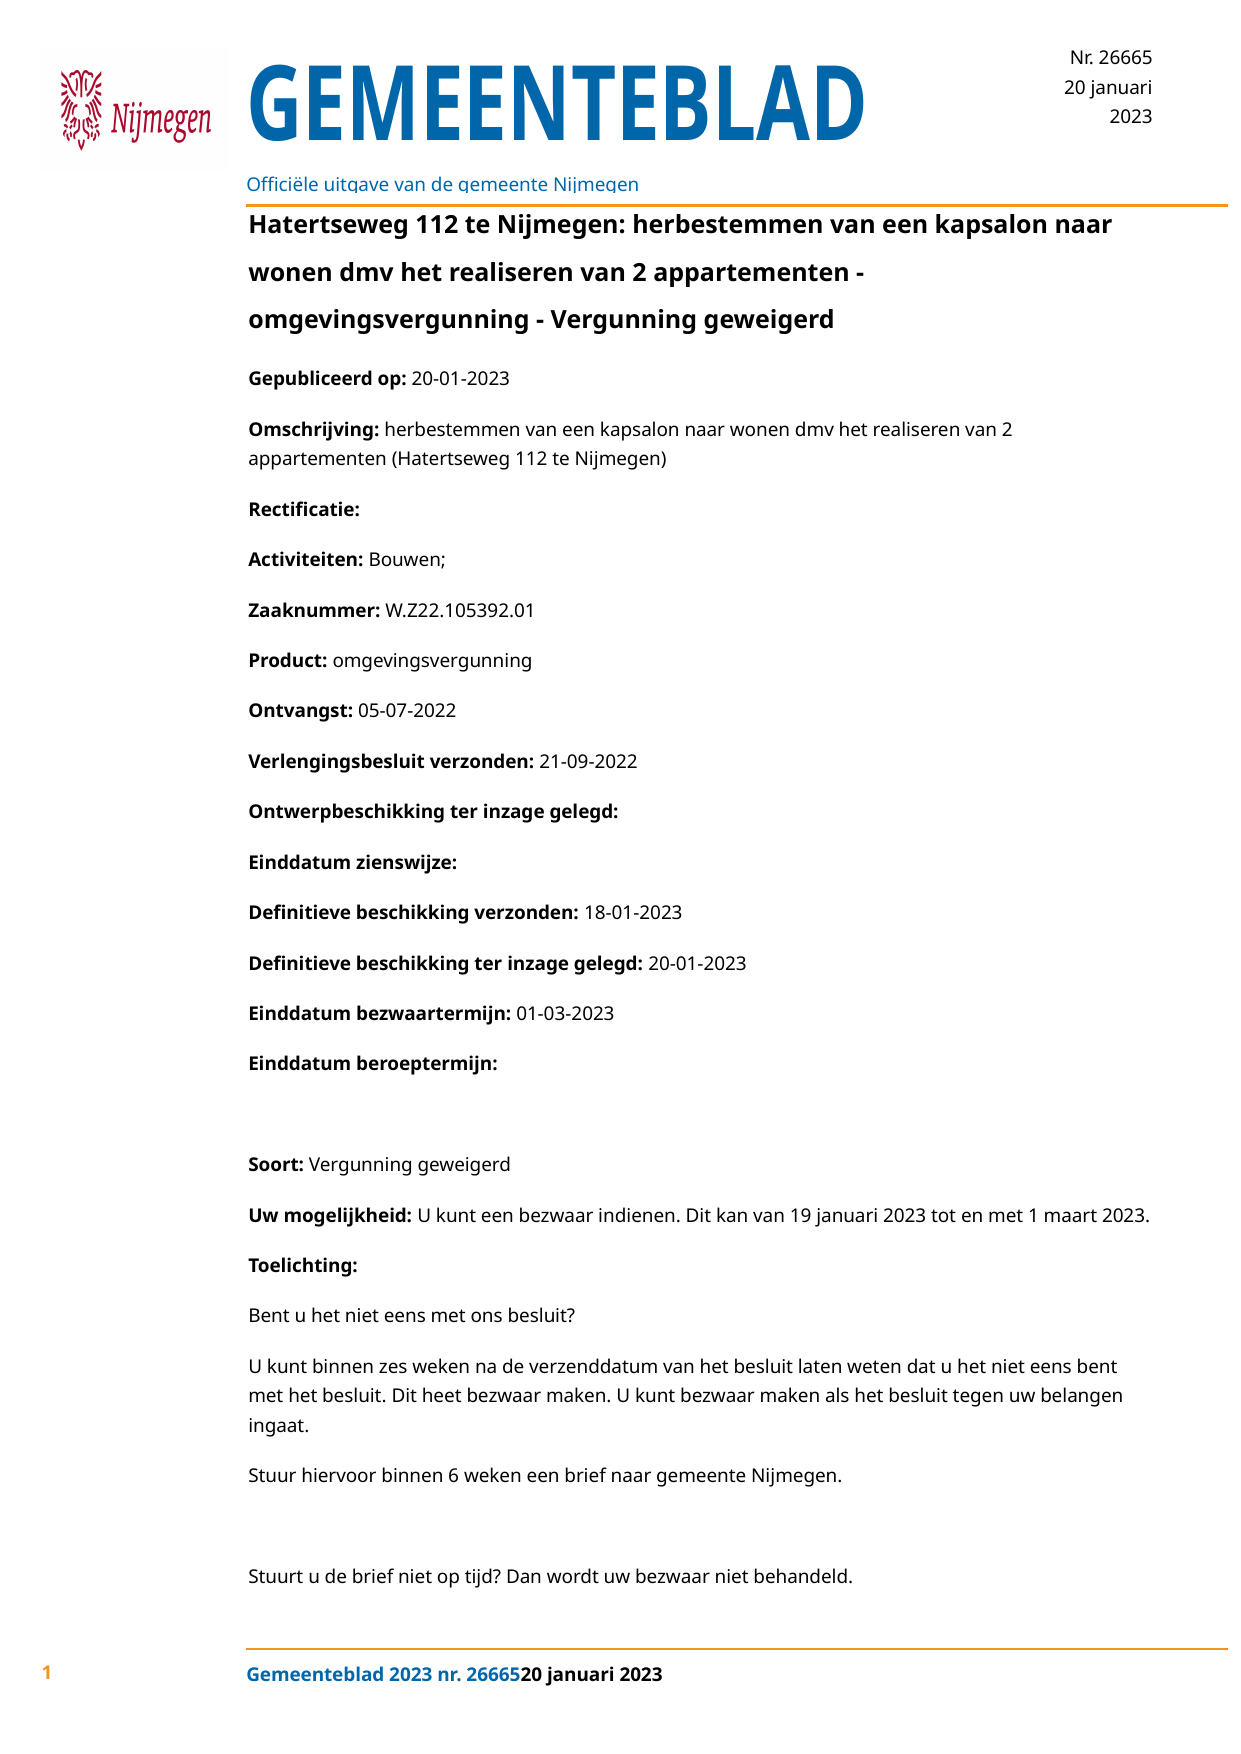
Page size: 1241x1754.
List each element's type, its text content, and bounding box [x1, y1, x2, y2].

text Activiteiten: Bouwen; [248, 546, 1152, 572]
text Rectificatie: [248, 496, 1152, 522]
text Hatertseweg 112 te Nijmegen: herbestemmen van een kapsalon naar wonen dmv het realiseren van 2 appartementen - omgevingsvergunning - Vergunning geweigerd [248, 207, 1152, 336]
text Product: omgevingsvergunning [248, 647, 1152, 673]
text Uw mogelijkheid: U kunt een bezwaar indienen. Dit kan van 19 januari 2023 tot en met 1 maart 2023. [248, 1202, 1152, 1227]
text Einddatum beroeptermijn: [248, 1051, 1152, 1076]
text Zaaknummer: W.Z22.105392.01 [248, 597, 1152, 622]
text Ontvangst: 05-07-2022 [248, 698, 1152, 723]
text Gepubliceerd op: 20-01-2023 [248, 366, 1152, 391]
text Einddatum zienswijze: [248, 849, 1152, 874]
text Bent u het niet eens met ons besluit? [248, 1303, 1152, 1328]
text Definitieve beschikking ter inzage gelegd: 20-01-2023 [248, 950, 1152, 975]
text Verlengingsbesluit verzonden: 21-09-2022 [248, 748, 1152, 774]
text Stuurt u de brief niet op tijd? Dan wordt uw bezwaar niet behandeld. [248, 1563, 1152, 1589]
picture [41, 47, 231, 172]
text Omschrijving: herbestemmen van een kapsalon naar wonen dmv het realiseren van 2 appartementen (Hatertseweg 112 te Nijmegen) [248, 416, 1152, 471]
text Stuur hiervoor binnen 6 weken een brief naar gemeente Nijmegen. [248, 1463, 1152, 1488]
text Definitieve beschikking verzonden: 18-01-2023 [248, 899, 1152, 925]
text U kunt binnen zes weken na de verzenddatum van het besluit laten weten dat u het niet eens bent met het besluit. Dit heet bezwaar maken. U kunt bezwaar maken als het besluit tegen uw belangen ingaat. [248, 1353, 1152, 1438]
text Toelichting: [248, 1252, 1152, 1278]
text Soort: Vergunning geweigerd [248, 1151, 1152, 1177]
text Einddatum bezwaartermijn: 01-03-2023 [248, 1000, 1152, 1026]
text Ontwerpbeschikking ter inzage gelegd: [248, 798, 1152, 824]
